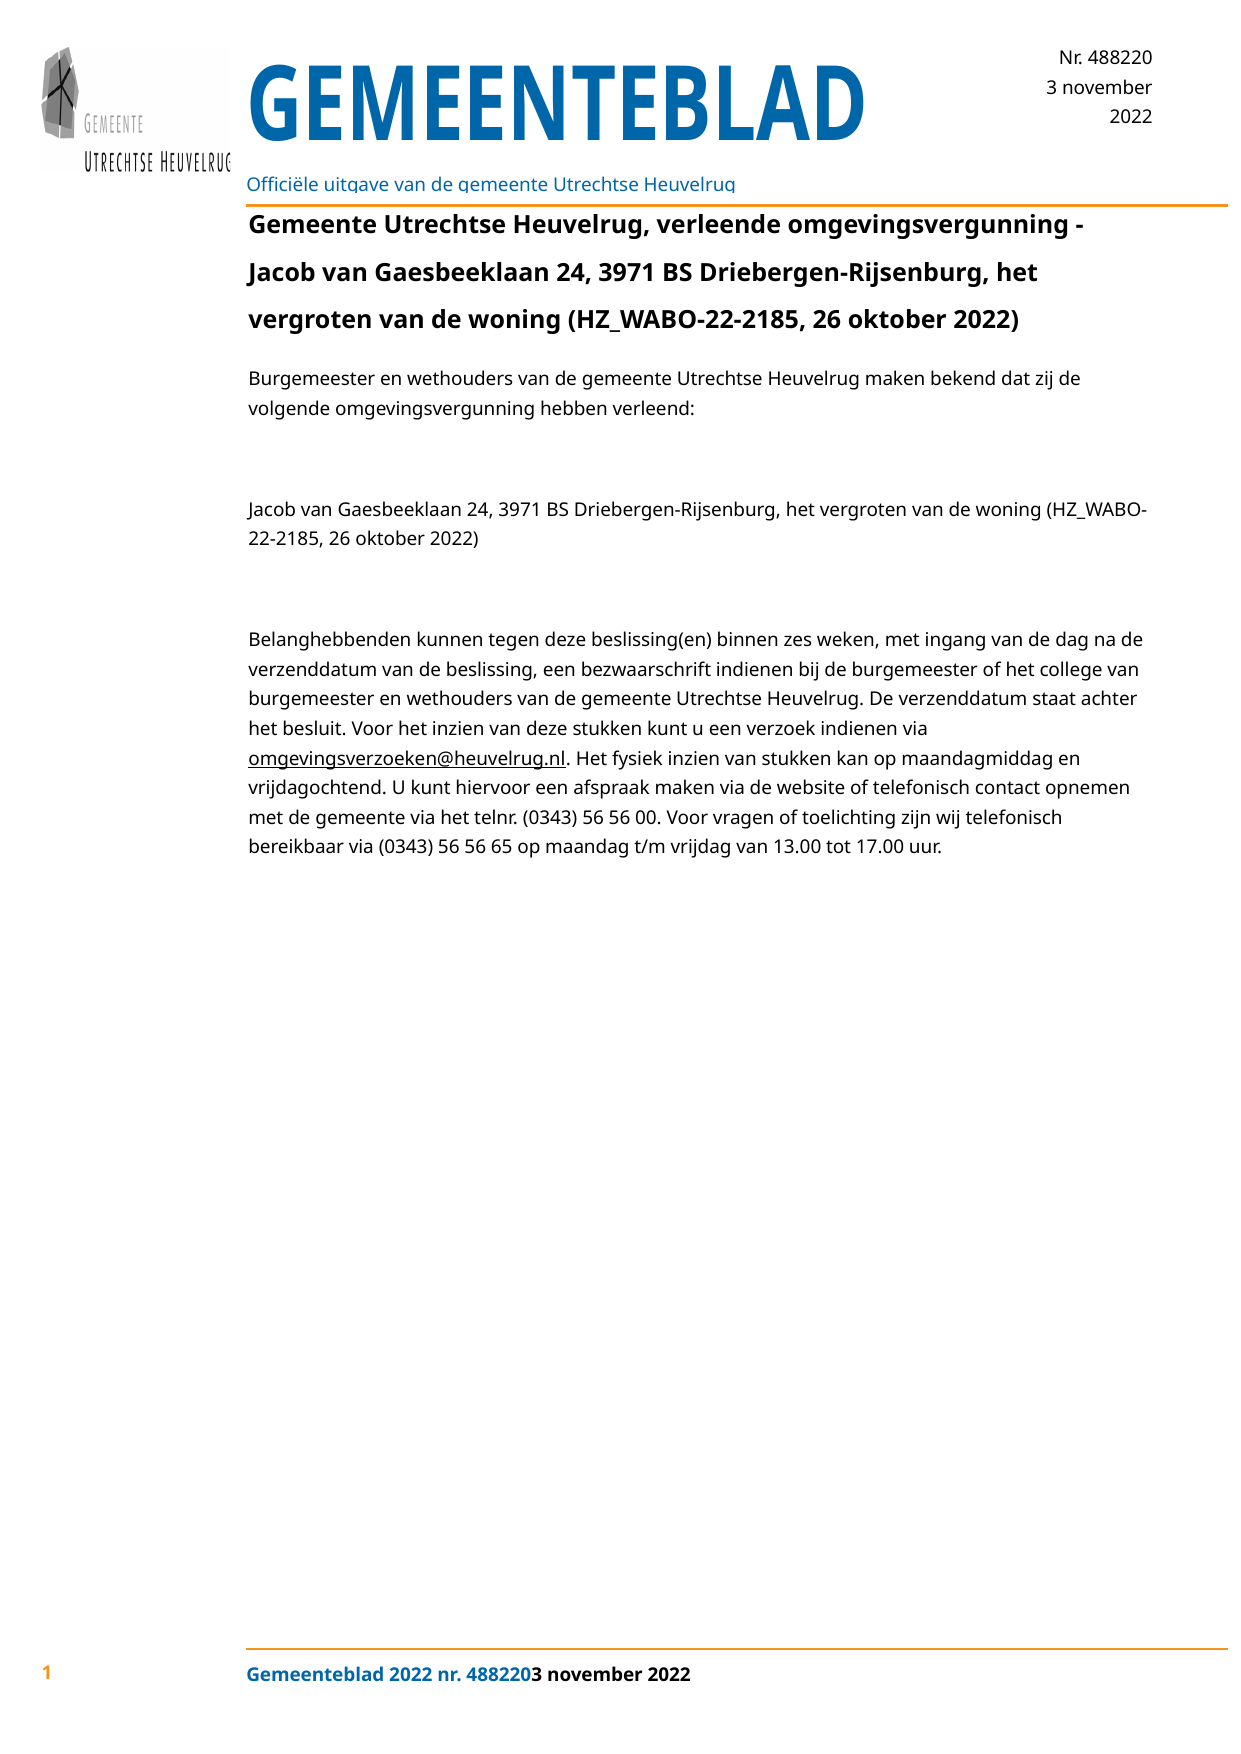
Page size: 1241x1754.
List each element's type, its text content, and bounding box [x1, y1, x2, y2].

text Gemeente Utrechtse Heuvelrug, verleende omgevingsvergunning - Jacob van Gaesbeeklaan 24, 3971 BS Driebergen-Rijsenburg, het vergroten van de woning (HZ_WABO-22-2185, 26 oktober 2022) [248, 207, 1152, 336]
picture [41, 47, 231, 172]
text Burgemeester en wethouders van de gemeente Utrechtse Heuvelrug maken bekend dat zij de volgende omgevingsvergunning hebben verleend: [248, 366, 1152, 421]
text Jacob van Gaesbeeklaan 24, 3971 BS Driebergen-Rijsenburg, het vergroten van de woning (HZ_WABO-22-2185, 26 oktober 2022) [248, 496, 1152, 551]
text Belanghebbenden kunnen tegen deze beslissing(en) binnen zes weken, met ingang van de dag na de verzenddatum van de beslissing, een bezwaarschrift indienen bij de burgemeester of het college van burgemeester en wethouders van de gemeente Utrechtse Heuvelrug. De verzenddatum staat achter het besluit. Voor het inzien van deze stukken kunt u een verzoek indienen via omgevingsverzoeken@heuvelrug.nl. Het fysiek inzien van stukken kan op maandagmiddag en vrijdagochtend. U kunt hiervoor een afspraak maken via de website of telefonisch contact opnemen met de gemeente via het telnr. (0343) 56 56 00. Voor vragen of toelichting zijn wij telefonisch bereikbaar via (0343) 56 56 65 op maandag t/m vrijdag van 13.00 tot 17.00 uur. [248, 626, 1152, 859]
